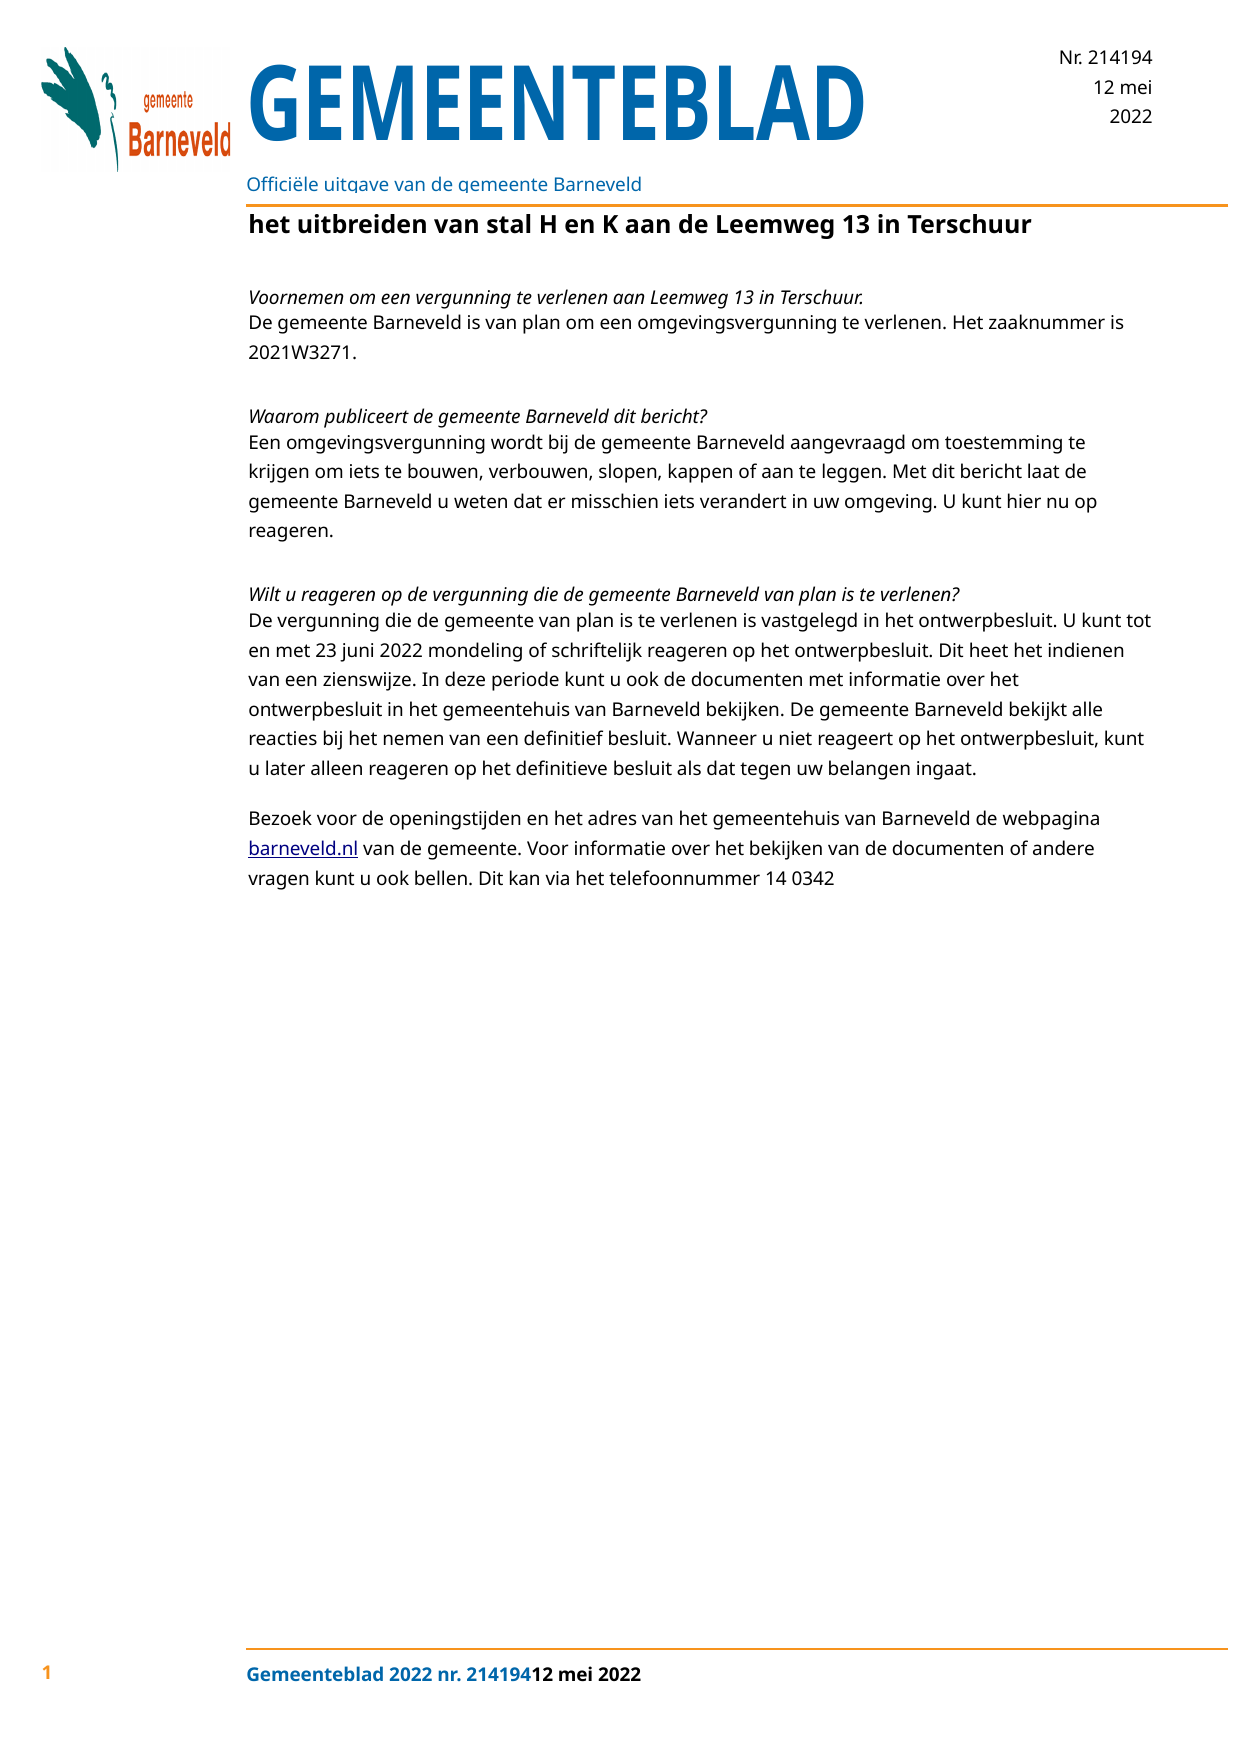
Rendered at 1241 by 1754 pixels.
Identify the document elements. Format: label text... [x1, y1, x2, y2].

text De vergunning die de gemeente van plan is te verlenen is vastgelegd in het ontwerpbesluit. U kunt tot en met 23 juni 2022 mondeling of schriftelijk reageren op het ontwerpbesluit. Dit heet het indienen van een zienswijze. In deze periode kunt u ook de documenten met informatie over het ontwerpbesluit in het gemeentehuis van Barneveld bekijken. De gemeente Barneveld bekijkt alle reacties bij het nemen van een definitief besluit. Wanneer u niet reageert op het ontwerpbesluit, kunt u later alleen reageren op het definitieve besluit als dat tegen uw belangen ingaat. [248, 607, 1152, 781]
text Voornemen om een vergunning te verlenen aan Leemweg 13 in Terschuur. [248, 284, 1152, 309]
text Wilt u reageren op de vergunning die de gemeente Barneveld van plan is te verlenen? [248, 582, 1152, 607]
text Waarom publiceert de gemeente Barneveld dit bericht? [248, 403, 1152, 429]
text Een omgevingsvergunning wordt bij de gemeente Barneveld aangevraagd om toestemming te krijgen om iets te bouwen, verbouwen, slopen, kappen of aan te leggen. Met dit bericht laat de gemeente Barneveld u weten dat er misschien iets verandert in uw omgeving. U kunt hier nu op reageren. [248, 429, 1152, 543]
text De gemeente Barneveld is van plan om een omgevingsvergunning te verlenen. Het zaaknummer is 2021W3271. [248, 309, 1152, 365]
picture [41, 47, 231, 172]
text Bezoek voor de openingstijden en het adres van het gemeentehuis van Barneveld de webpagina barneveld.nl van de gemeente. Voor informatie over het bekijken van de documenten of andere vragen kunt u ook bellen. Dit kan via het telefoonnummer 14 0342 [248, 806, 1152, 891]
text het uitbreiden van stal H en K aan de Leemweg 13 in Terschuur [248, 207, 1152, 241]
